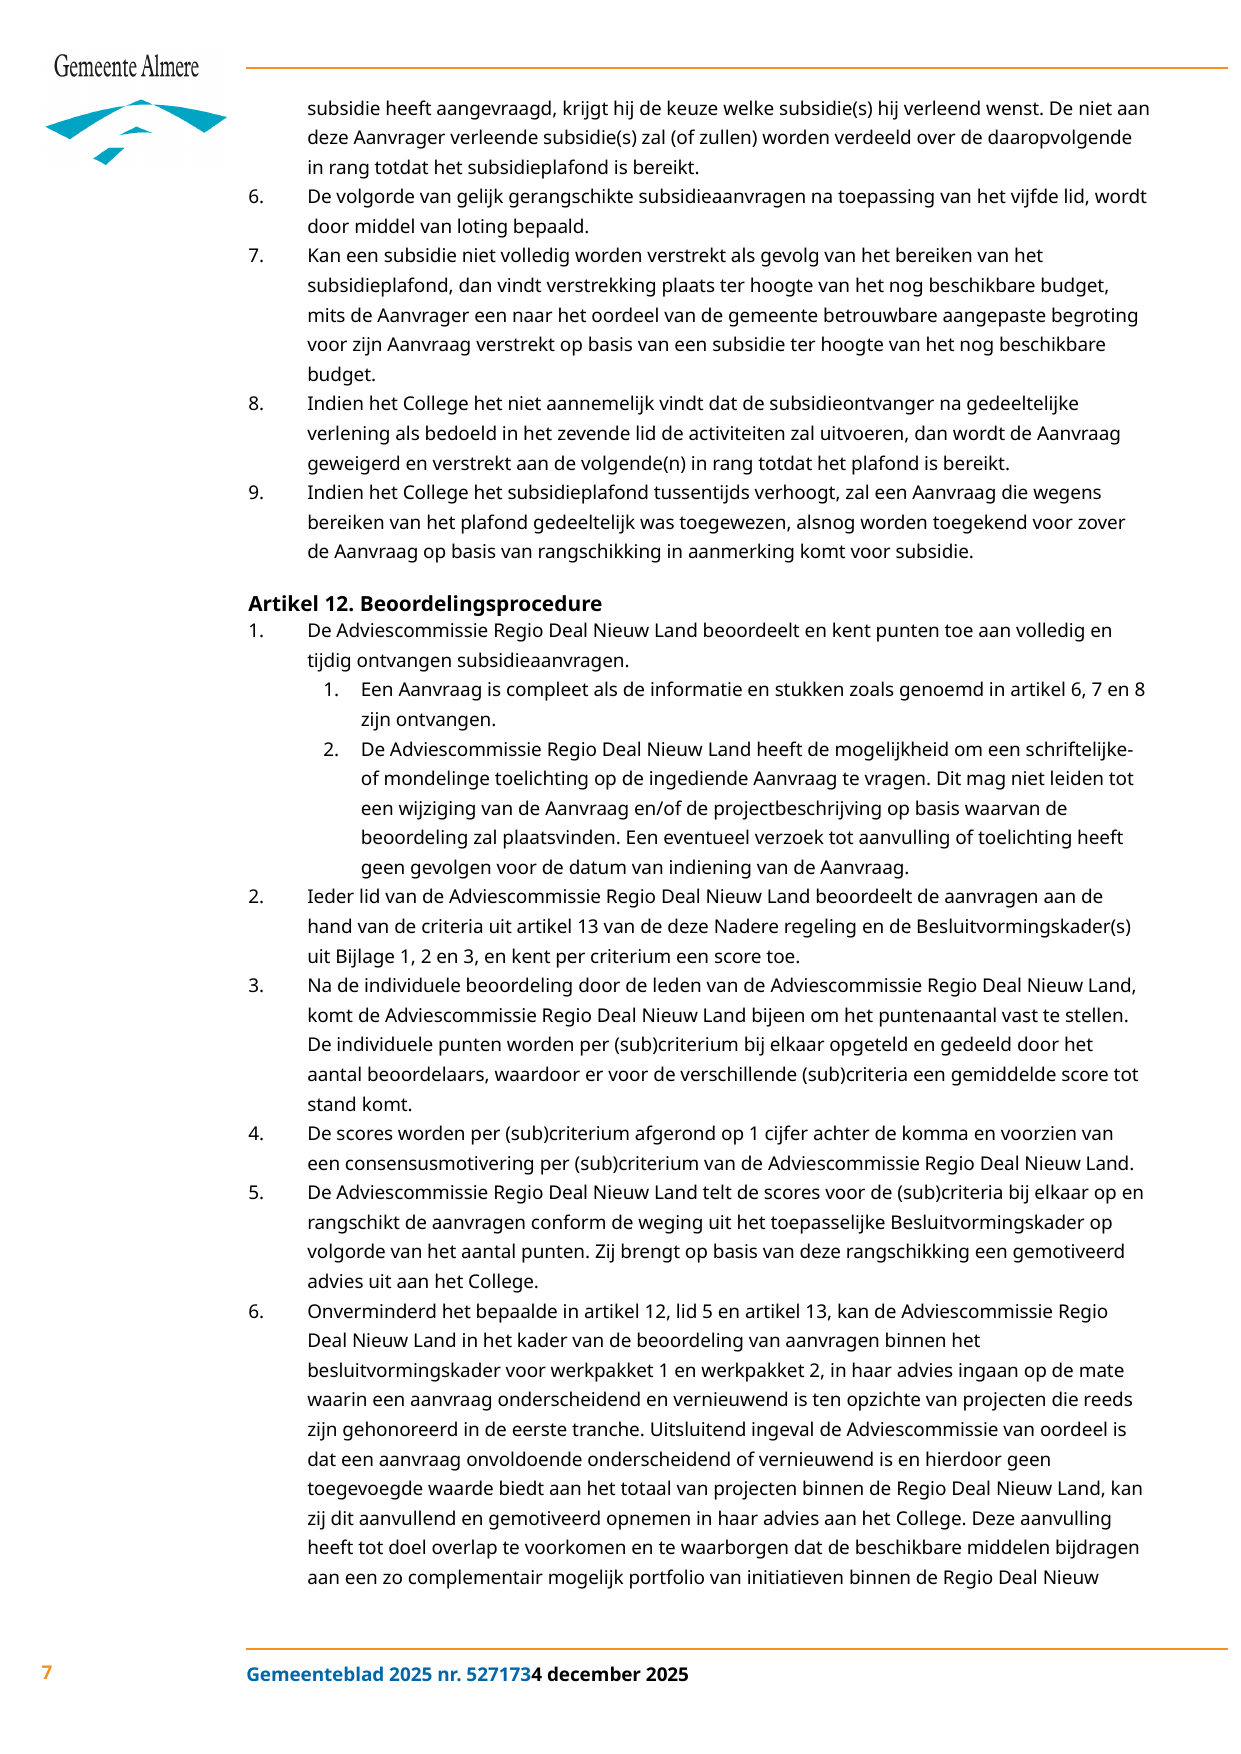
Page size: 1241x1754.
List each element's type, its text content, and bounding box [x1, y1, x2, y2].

picture [41, 47, 231, 172]
list De Adviescommissie Regio Deal Nieuw Land telt de scores voor de (sub)criteria bij elkaar op en rangschikt de aanvragen conform de weging uit het toepasselijke Besluitvormingskader op volgorde van het aantal punten. Zij brengt op basis van deze rangschikking een gemotiveerd advies uit aan het College. [248, 1179, 1152, 1294]
list Een Aanvraag is compleet als de informatie en stukken zoals genoemd in artikel 6, 7 en 8 zijn ontvangen. [323, 677, 1152, 732]
list De Adviescommissie Regio Deal Nieuw Land heeft de mogelijkheid om een schriftelijke- of mondelinge toelichting op de ingediende Aanvraag te vragen. Dit mag niet leiden tot een wijziging van de Aanvraag en/of de projectbeschrijving op basis waarvan de beoordeling zal plaatsvinden. Een eventueel verzoek tot aanvulling of toelichting heeft geen gevolgen voor de datum van indiening van de Aanvraag. [323, 736, 1152, 880]
list Indien het College het niet aannemelijk vindt dat de subsidieontvanger na gedeeltelijke verlening als bedoeld in het zevende lid de activiteiten zal uitvoeren, dan wordt de Aanvraag geweigerd en verstrekt aan de volgende(n) in rang totdat het plafond is bereikt. [248, 391, 1152, 476]
list Na de individuele beoordeling door de leden van de Adviescommissie Regio Deal Nieuw Land, komt de Adviescommissie Regio Deal Nieuw Land bijeen om het puntenaantal vast te stellen. De individuele punten worden per (sub)criterium bij elkaar opgeteld en gedeeld door het aantal beoordelaars, waardoor er voor de verschillende (sub)criteria een gemiddelde score tot stand komt. [248, 972, 1152, 1116]
list Kan een subsidie niet volledig worden verstrekt als gevolg van het bereiken van het subsidieplafond, dan vindt verstrekking plaats ter hoogte van het nog beschikbare budget, mits de Aanvrager een naar het oordeel van de gemeente betrouwbare aangepaste begroting voor zijn Aanvraag verstrekt op basis van een subsidie ter hoogte van het nog beschikbare budget. [248, 243, 1152, 387]
list subsidie heeft aangevraagd, krijgt hij de keuze welke subsidie(s) hij verleend wenst. De niet aan deze Aanvrager verleende subsidie(s) zal (of zullen) worden verdeeld over de daaropvolgende in rang totdat het subsidieplafond is bereikt. [248, 95, 1152, 180]
list Ieder lid van de Adviescommissie Regio Deal Nieuw Land beoordeelt de aanvragen aan de hand van de criteria uit artikel 13 van de deze Nadere regeling en de Besluitvormingskader(s) uit Bijlage 1, 2 en 3, en kent per criterium een score toe. [248, 884, 1152, 968]
text Artikel 12. Beoordelingsprocedure [248, 589, 1152, 617]
list De Adviescommissie Regio Deal Nieuw Land beoordeelt en kent punten toe aan volledig en tijdig ontvangen subsidieaanvragen. [248, 617, 1152, 673]
list Onverminderd het bepaalde in artikel 12, lid 5 en artikel 13, kan de Adviescommissie Regio Deal Nieuw Land in het kader van de beoordeling van aanvragen binnen het besluitvormingskader voor werkpakket 1 en werkpakket 2, in haar advies ingaan op de mate waarin een aanvraag onderscheidend en vernieuwend is ten opzichte van projecten die reeds zijn gehonoreerd in de eerste tranche. Uitsluitend ingeval de Adviescommissie van oordeel is dat een aanvraag onvoldoende onderscheidend of vernieuwend is en hierdoor geen toegevoegde waarde biedt aan het totaal van projecten binnen de Regio Deal Nieuw Land, kan zij dit aanvullend en gemotiveerd opnemen in haar advies aan het College. Deze aanvulling heeft tot doel overlap te voorkomen en te waarborgen dat de beschikbare middelen bijdragen aan een zo complementair mogelijk portfolio van initiatieven binnen de Regio Deal Nieuw [248, 1298, 1152, 1590]
list De scores worden per (sub)criterium afgerond op 1 cijfer achter de komma en voorzien van een consensusmotivering per (sub)criterium van de Adviescommissie Regio Deal Nieuw Land. [248, 1120, 1152, 1176]
list De volgorde van gelijk gerangschikte subsidieaanvragen na toepassing van het vijfde lid, wordt door middel van loting bepaald. [248, 183, 1152, 239]
list Indien het College het subsidieplafond tussentijds verhoogt, zal een Aanvraag die wegens bereiken van het plafond gedeeltelijk was toegewezen, alsnog worden toegekend voor zover de Aanvraag op basis van rangschikking in aanmerking komt voor subsidie. [248, 479, 1152, 564]
